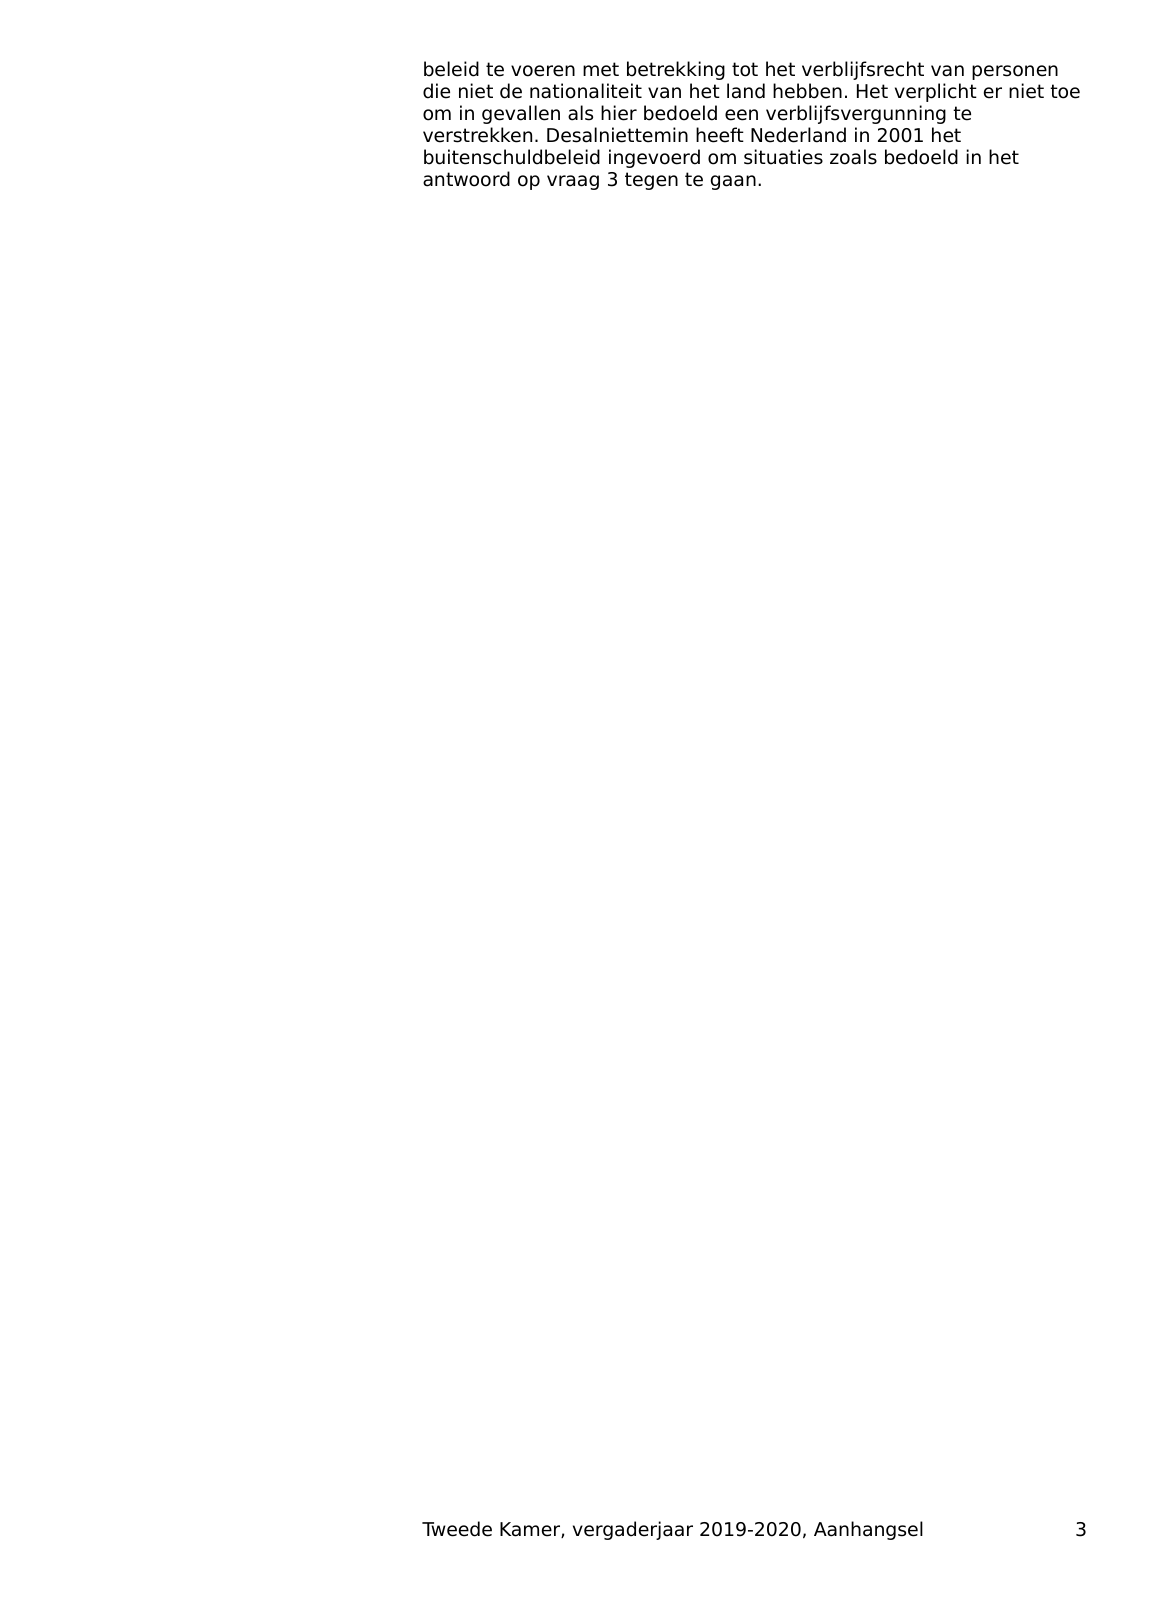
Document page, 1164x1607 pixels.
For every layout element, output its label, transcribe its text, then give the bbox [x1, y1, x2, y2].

text beleid te voeren met betrekking tot het verblijfsrecht van personen die niet de nationaliteit van het land hebben. Het verplicht er niet toe om in gevallen als hier bedoeld een verblijfsvergunning te verstrekken. Desalniettemin heeft Nederland in 2001 het buitenschuldbeleid ingevoerd om situaties zoals bedoeld in het antwoord op vraag 3 tegen te gaan. [422, 59, 1087, 191]
